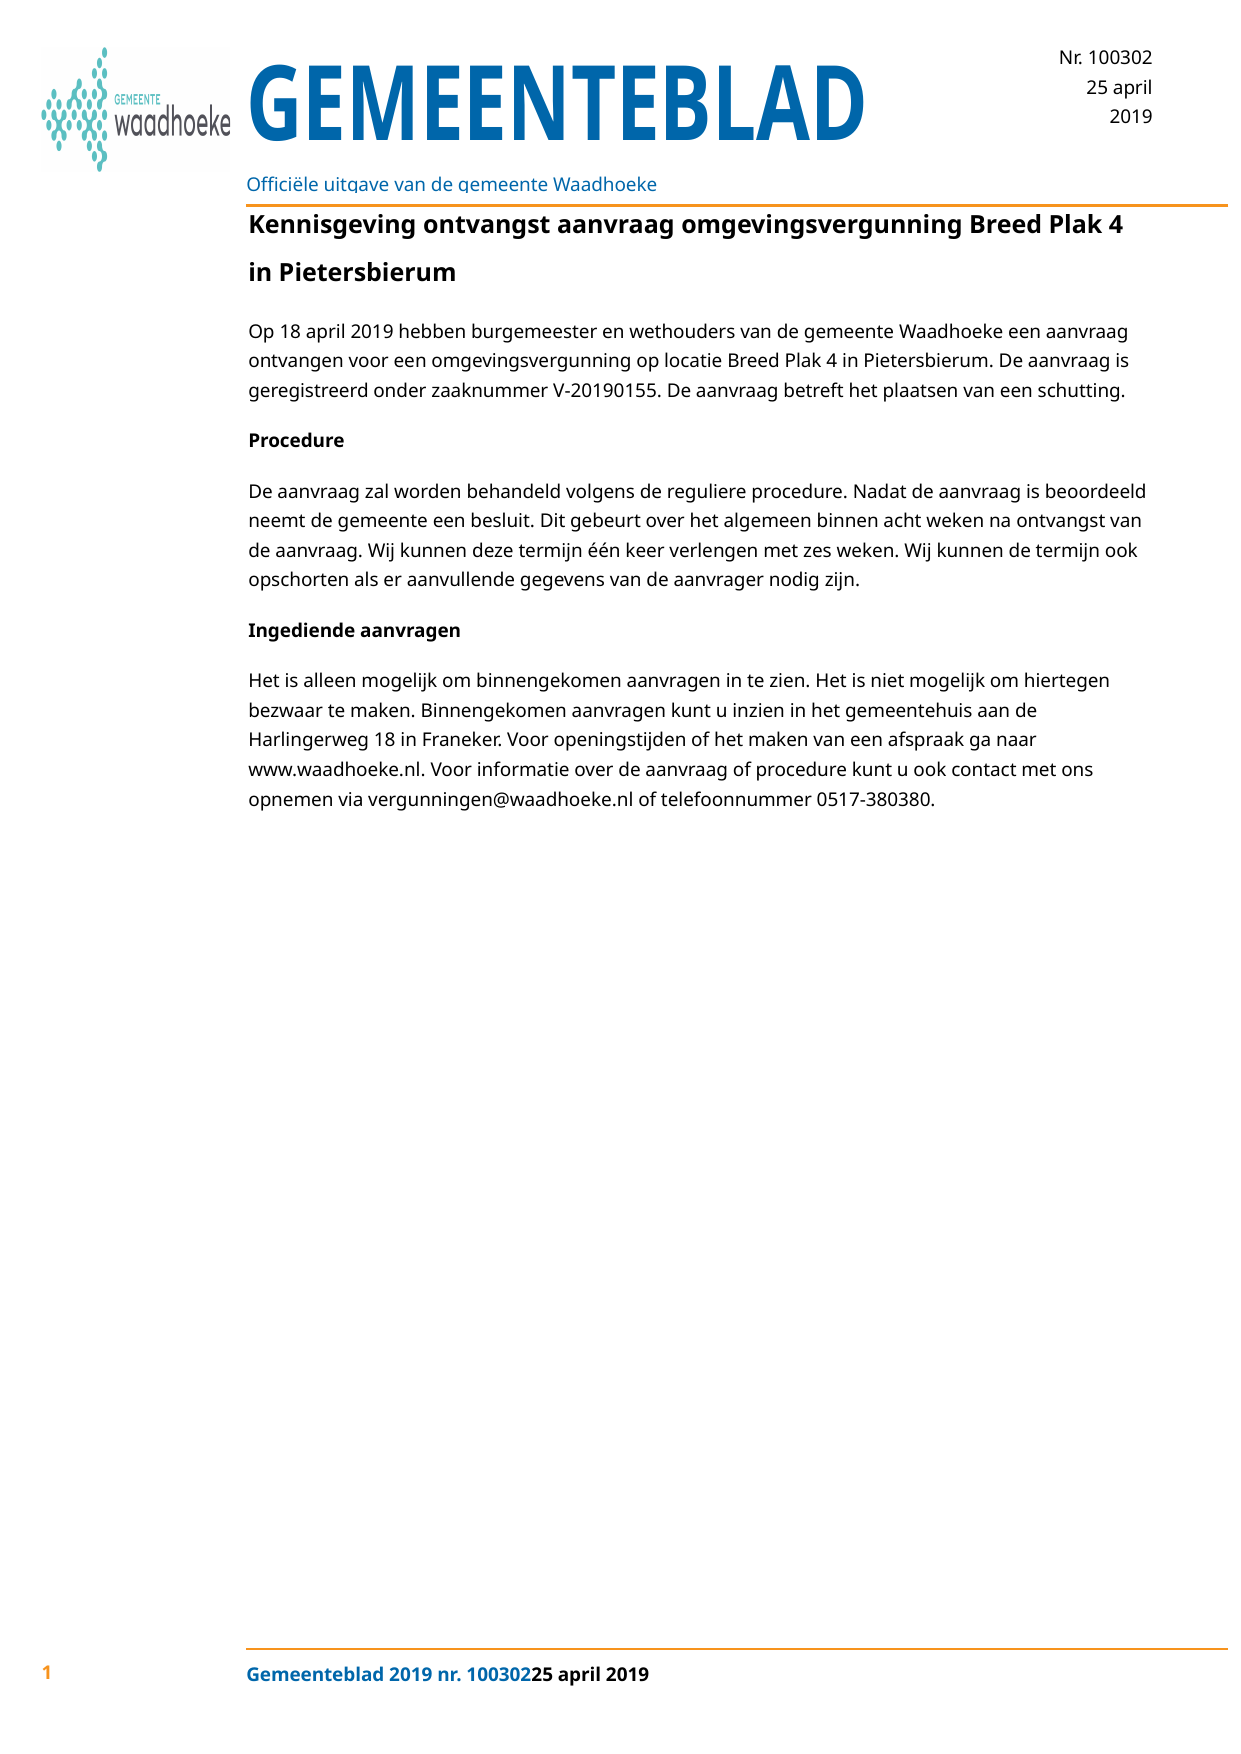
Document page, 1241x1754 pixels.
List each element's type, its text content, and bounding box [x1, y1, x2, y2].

text Procedure [248, 427, 1152, 453]
text Ingediende aanvragen [248, 617, 1152, 643]
text Kennisgeving ontvangst aanvraag omgevingsvergunning Breed Plak 4 in Pietersbierum [248, 207, 1152, 288]
text De aanvraag zal worden behandeld volgens de reguliere procedure. Nadat de aanvraag is beoordeeld neemt de gemeente een besluit. Dit gebeurt over het algemeen binnen acht weken na ontvangst van de aanvraag. Wij kunnen deze termijn één keer verlengen met zes weken. Wij kunnen de termijn ook opschorten als er aanvullende gegevens van de aanvrager nodig zijn. [248, 478, 1152, 592]
text Op 18 april 2019 hebben burgemeester en wethouders van de gemeente Waadhoeke een aanvraag ontvangen voor een omgevingsvergunning op locatie Breed Plak 4 in Pietersbierum. De aanvraag is geregistreerd onder zaaknummer V-20190155. De aanvraag betreft het plaatsen van een schutting. [248, 318, 1152, 403]
picture [41, 47, 231, 172]
text Het is alleen mogelijk om binnengekomen aanvragen in te zien. Het is niet mogelijk om hiertegen bezwaar te maken. Binnengekomen aanvragen kunt u inzien in het gemeentehuis aan de Harlingerweg 18 in Franeker. Voor openingstijden of het maken van een afspraak ga naar www.waadhoeke.nl. Voor informatie over de aanvraag of procedure kunt u ook contact met ons opnemen via vergunningen@waadhoeke.nl of telefoonnummer 0517-380380. [248, 667, 1152, 812]
